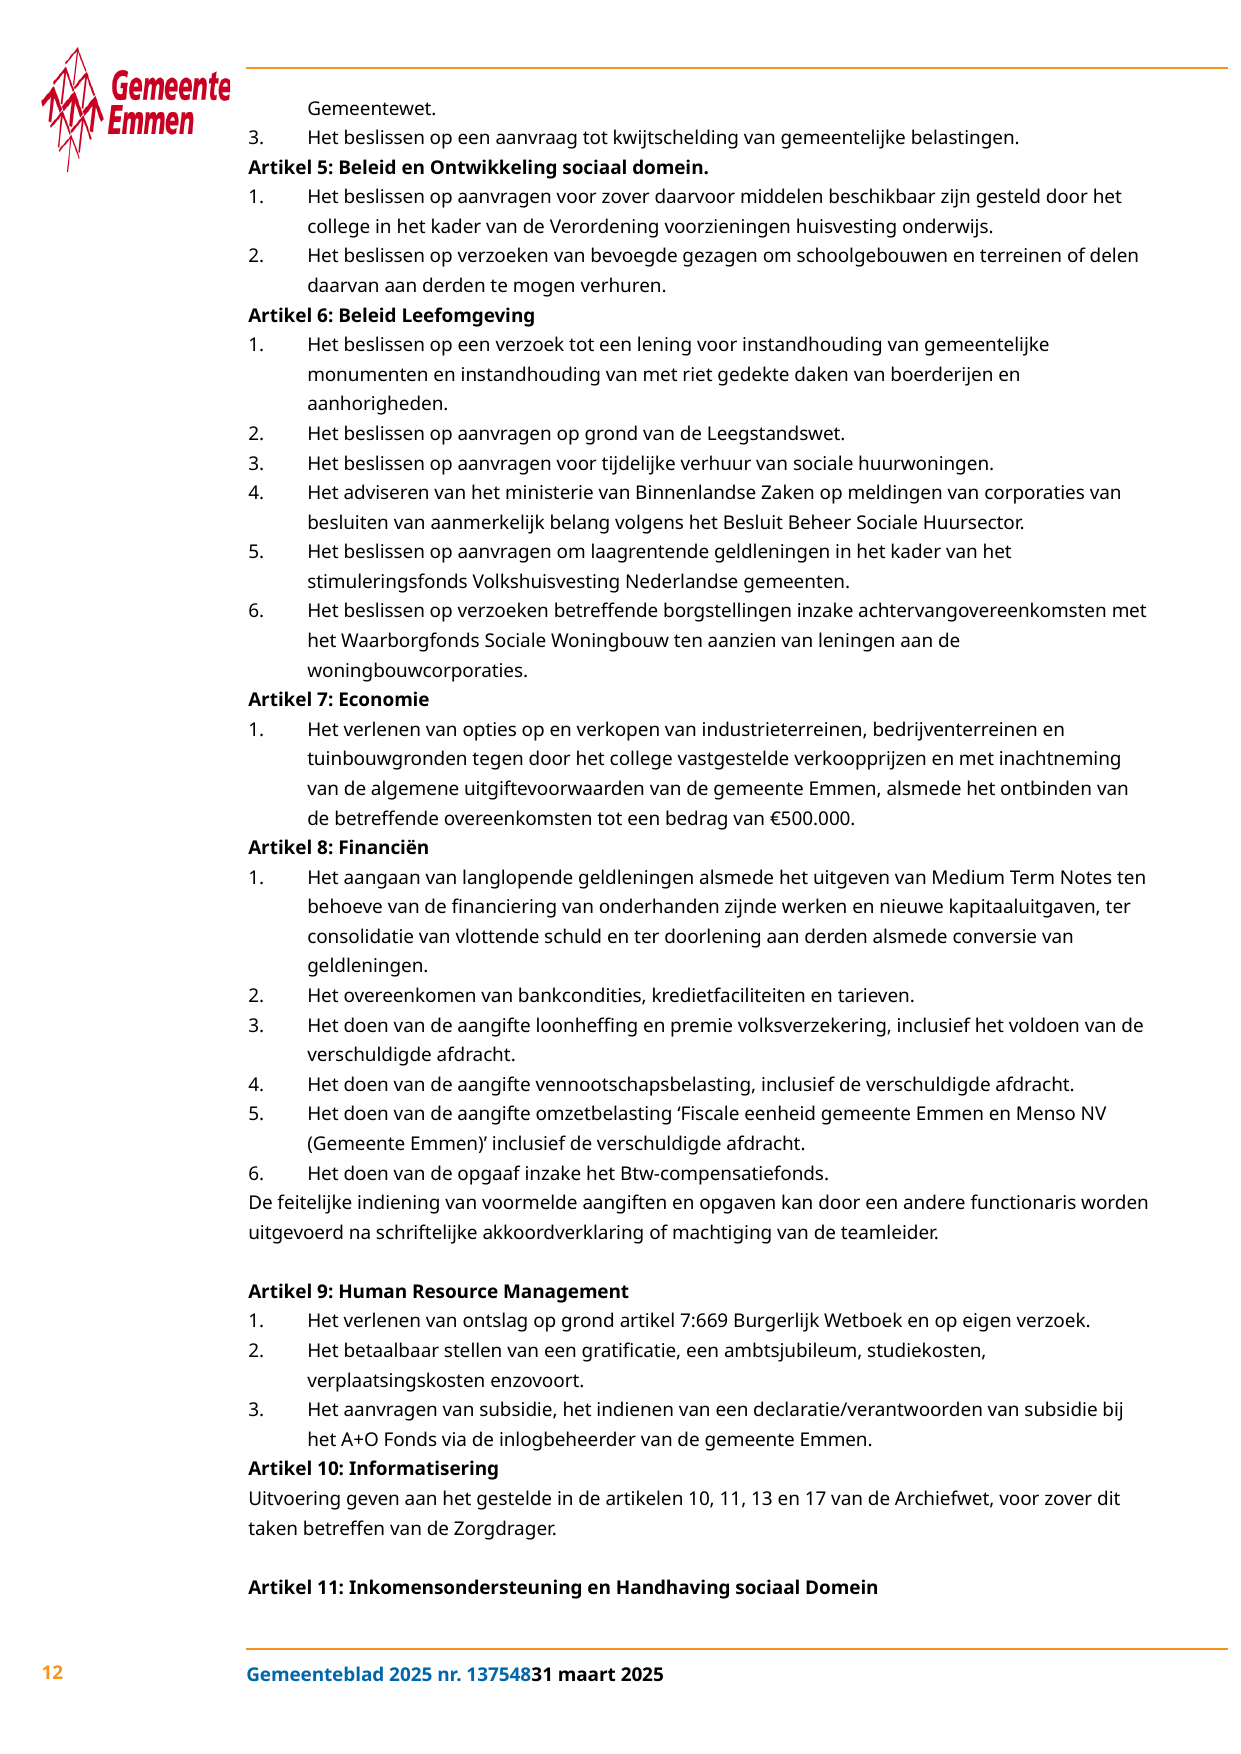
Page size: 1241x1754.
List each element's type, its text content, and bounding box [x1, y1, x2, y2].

list Het beslissen op een aanvraag tot kwijtschelding van gemeentelijke belastingen. [248, 124, 1152, 150]
list Het beslissen op aanvragen voor tijdelijke verhuur van sociale huurwoningen. [248, 450, 1152, 476]
picture [41, 47, 231, 172]
text Artikel 5: Beleid en Ontwikkeling sociaal domein. [248, 154, 1152, 180]
list Het beslissen op verzoeken van bevoegde gezagen om schoolgebouwen en terreinen of delen daarvan aan derden te mogen verhuren. [248, 243, 1152, 298]
list Het aangaan van langlopende geldleningen alsmede het uitgeven van Medium Term Notes ten behoeve van de financiering van onderhanden zijnde werken en nieuwe kapitaaluitgaven, ter consolidatie van vlottende schuld en ter doorlening aan derden alsmede conversie van geldleningen. [248, 864, 1152, 978]
list Het verlenen van opties op en verkopen van industrieterreinen, bedrijventerreinen en tuinbouwgronden tegen door het college vastgestelde verkoopprijzen en met inachtneming van de algemene uitgiftevoorwaarden van de gemeente Emmen, alsmede het ontbinden van de betreffende overeenkomsten tot een bedrag van €500.000. [248, 716, 1152, 831]
list Het doen van de opgaaf inzake het Btw-compensatiefonds. [248, 1160, 1152, 1186]
text Artikel 7: Economie [248, 686, 1152, 712]
text Artikel 10: Informatisering [248, 1456, 1152, 1481]
text Artikel 11: Inkomensondersteuning en Handhaving sociaal Domein [248, 1574, 1152, 1600]
list Het doen van de aangifte omzetbelasting ‘Fiscale eenheid gemeente Emmen en Menso NV (Gemeente Emmen)’ inclusief de verschuldigde afdracht. [248, 1101, 1152, 1156]
list Het beslissen op verzoeken betreffende borgstellingen inzake achtervangovereenkomsten met het Waarborgfonds Sociale Woningbouw ten aanzien van leningen aan de woningbouwcorporaties. [248, 598, 1152, 683]
list Het adviseren van het ministerie van Binnenlandse Zaken op meldingen van corporaties van besluiten van aanmerkelijk belang volgens het Besluit Beheer Sociale Huursector. [248, 479, 1152, 535]
list Het betaalbaar stellen van een gratificatie, een ambtsjubileum, studiekosten, verplaatsingskosten enzovoort. [248, 1337, 1152, 1393]
list Het beslissen op aanvragen op grond van de Leegstandswet. [248, 420, 1152, 446]
list Het verlenen van ontslag op grond artikel 7:669 Burgerlijk Wetboek en op eigen verzoek. [248, 1308, 1152, 1333]
text Artikel 8: Financiën [248, 834, 1152, 860]
text Artikel 9: Human Resource Management [248, 1278, 1152, 1304]
list Het beslissen op aanvragen voor zover daarvoor middelen beschikbaar zijn gesteld door het college in het kader van de Verordening voorzieningen huisvesting onderwijs. [248, 183, 1152, 239]
text De feitelijke indiening van voormelde aangiften en opgaven kan door een andere functionaris worden uitgevoerd na schriftelijke akkoordverklaring of machtiging van de teamleider. [248, 1189, 1152, 1245]
list Het doen van de aangifte loonheffing en premie volksverzekering, inclusief het voldoen van de verschuldigde afdracht. [248, 1012, 1152, 1067]
list Het doen van de aangifte vennootschapsbelasting, inclusief de verschuldigde afdracht. [248, 1071, 1152, 1097]
list Gemeentewet. [248, 95, 1152, 121]
text Artikel 6: Beleid Leefomgeving [248, 302, 1152, 328]
text Uitvoering geven aan het gestelde in de artikelen 10, 11, 13 en 17 van de Archiefwet, voor zover dit taken betreffen van de Zorgdrager. [248, 1485, 1152, 1541]
list Het overeenkomen van bankcondities, kredietfaciliteiten en tarieven. [248, 982, 1152, 1008]
list Het aanvragen van subsidie, het indienen van een declaratie/verantwoorden van subsidie bij het A+O Fonds via de inlogbeheerder van de gemeente Emmen. [248, 1396, 1152, 1452]
list Het beslissen op aanvragen om laagrentende geldleningen in het kader van het stimuleringsfonds Volkshuisvesting Nederlandse gemeenten. [248, 538, 1152, 594]
list Het beslissen op een verzoek tot een lening voor instandhouding van gemeentelijke monumenten en instandhouding van met riet gedekte daken van boerderijen en aanhorigheden. [248, 331, 1152, 416]
